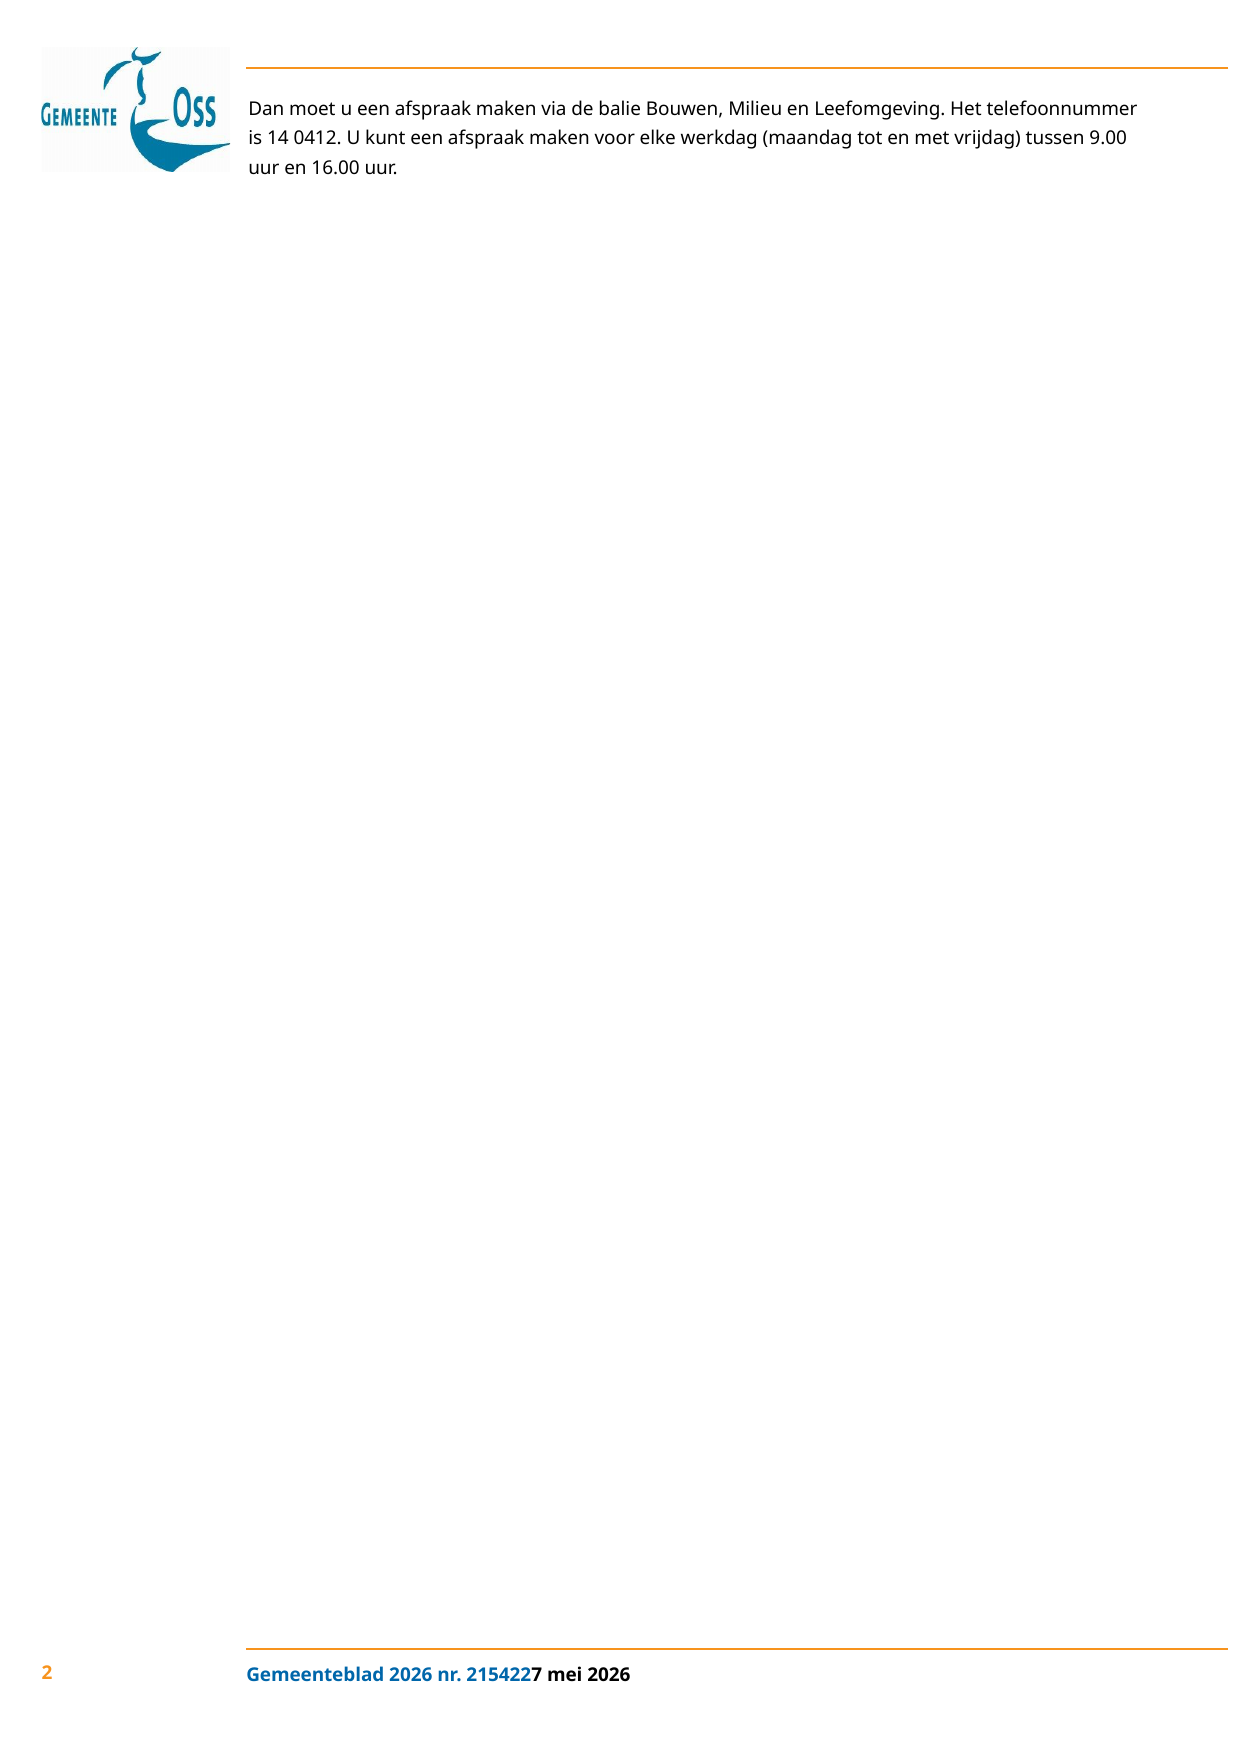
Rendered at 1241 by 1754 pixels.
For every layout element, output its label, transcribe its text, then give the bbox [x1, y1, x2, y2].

text Dan moet u een afspraak maken via de balie Bouwen, Milieu en Leefomgeving. Het telefoonnummer is 14 0412. U kunt een afspraak maken voor elke werkdag (maandag tot en met vrijdag) tussen 9.00 uur en 16.00 uur. [248, 95, 1152, 180]
picture [41, 47, 231, 172]
